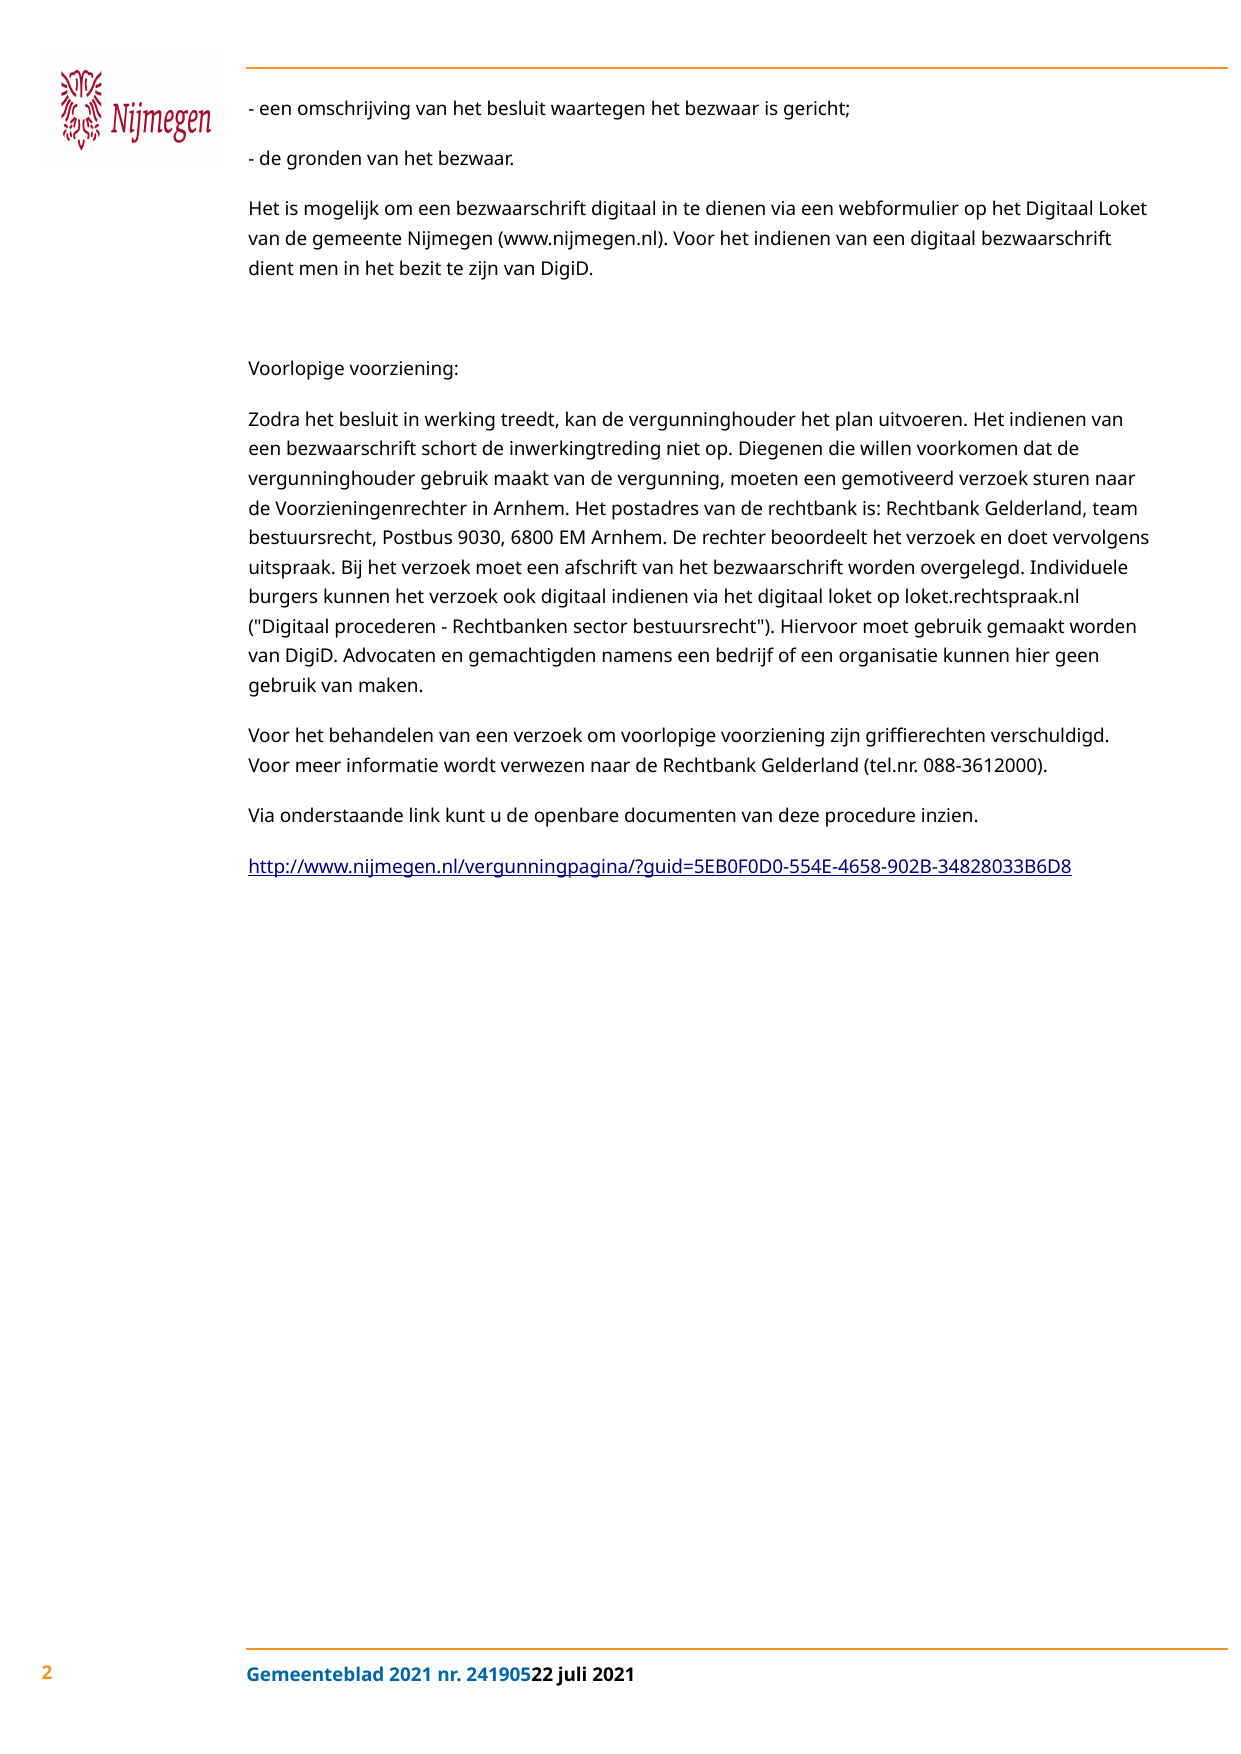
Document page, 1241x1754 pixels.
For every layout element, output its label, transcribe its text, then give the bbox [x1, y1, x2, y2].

text Het is mogelijk om een bezwaarschrift digitaal in te dienen via een webformulier op het Digitaal Loket van de gemeente Nijmegen (www.nijmegen.nl). Voor het indienen van een digitaal bezwaarschrift dient men in het bezit te zijn van DigiD. [248, 196, 1152, 281]
text Via onderstaande link kunt u de openbare documenten van deze procedure inzien. [248, 803, 1152, 828]
picture [41, 47, 231, 172]
text http://www.nijmegen.nl/vergunningpagina/?guid=5EB0F0D0-554E-4658-902B-34828033B6D8 [248, 853, 1152, 879]
text - een omschrijving van het besluit waartegen het bezwaar is gericht; [248, 95, 1152, 121]
text Voor het behandelen van een verzoek om voorlopige voorziening zijn griffierechten verschuldigd. Voor meer informatie wordt verwezen naar de Rechtbank Gelderland (tel.nr. 088-3612000). [248, 723, 1152, 778]
text - de gronden van het bezwaar. [248, 145, 1152, 171]
text Zodra het besluit in werking treedt, kan de vergunninghouder het plan uitvoeren. Het indienen van een bezwaarschrift schort de inwerkingtreding niet op. Diegenen die willen voorkomen dat de vergunninghouder gebruik maakt van de vergunning, moeten een gemotiveerd verzoek sturen naar de Voorzieningenrechter in Arnhem. Het postadres van de rechtbank is: Rechtbank Gelderland, team bestuursrecht, Postbus 9030, 6800 EM Arnhem. De rechter beoordeelt het verzoek en doet vervolgens uitspraak. Bij het verzoek moet een afschrift van het bezwaarschrift worden overgelegd. Individuele burgers kunnen het verzoek ook digitaal indienen via het digitaal loket op loket.rechtspraak.nl ("Digitaal procederen - Rechtbanken sector bestuursrecht"). Hiervoor moet gebruik gemaakt worden van DigiD. Advocaten en gemachtigden namens een bedrijf of een organisatie kunnen hier geen gebruik van maken. [248, 406, 1152, 698]
text Voorlopige voorziening: [248, 356, 1152, 381]
